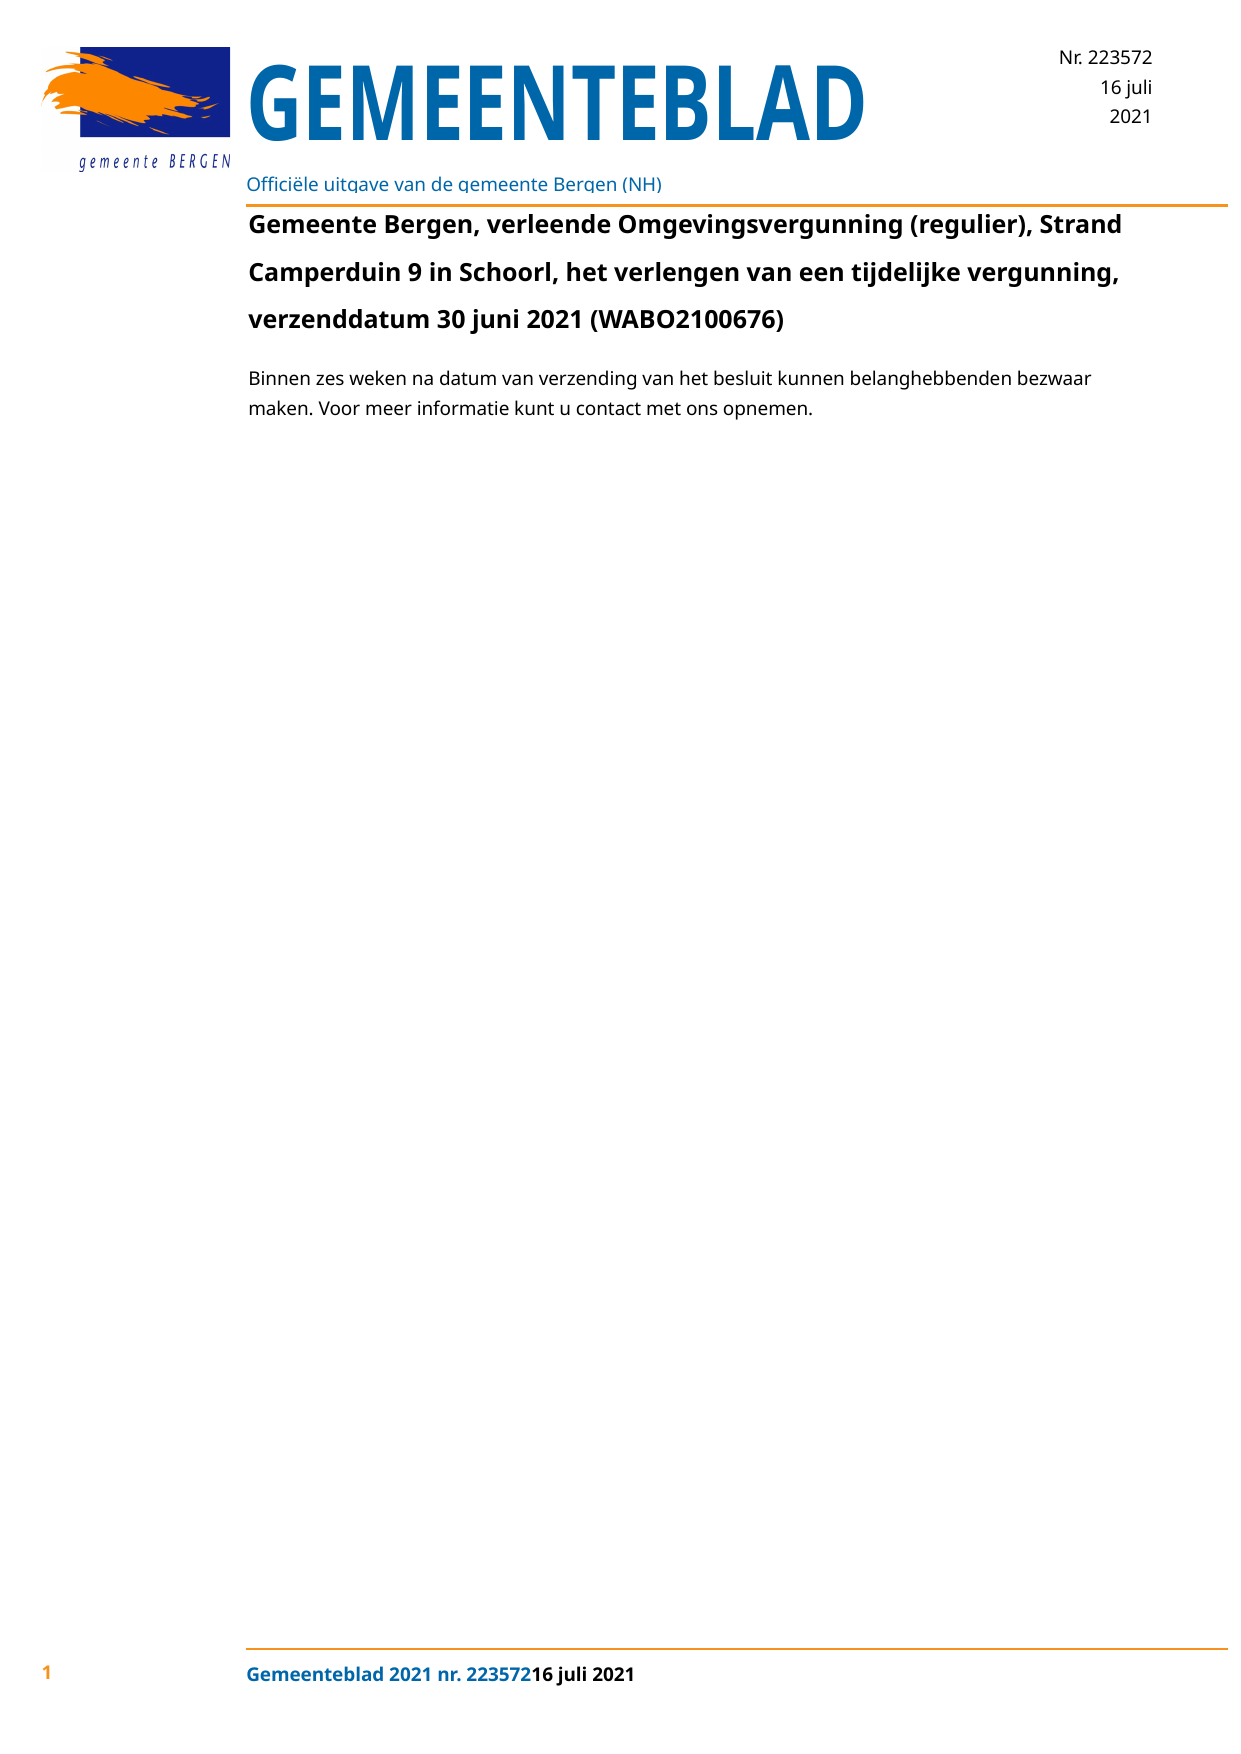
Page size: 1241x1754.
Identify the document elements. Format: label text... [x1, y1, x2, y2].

picture [41, 47, 231, 172]
text Gemeente Bergen, verleende Omgevingsvergunning (regulier), Strand Camperduin 9 in Schoorl, het verlengen van een tijdelijke vergunning, verzenddatum 30 juni 2021 (WABO2100676) [248, 207, 1152, 336]
text Binnen zes weken na datum van verzending van het besluit kunnen belanghebbenden bezwaar maken. Voor meer informatie kunt u contact met ons opnemen. [248, 366, 1152, 421]
